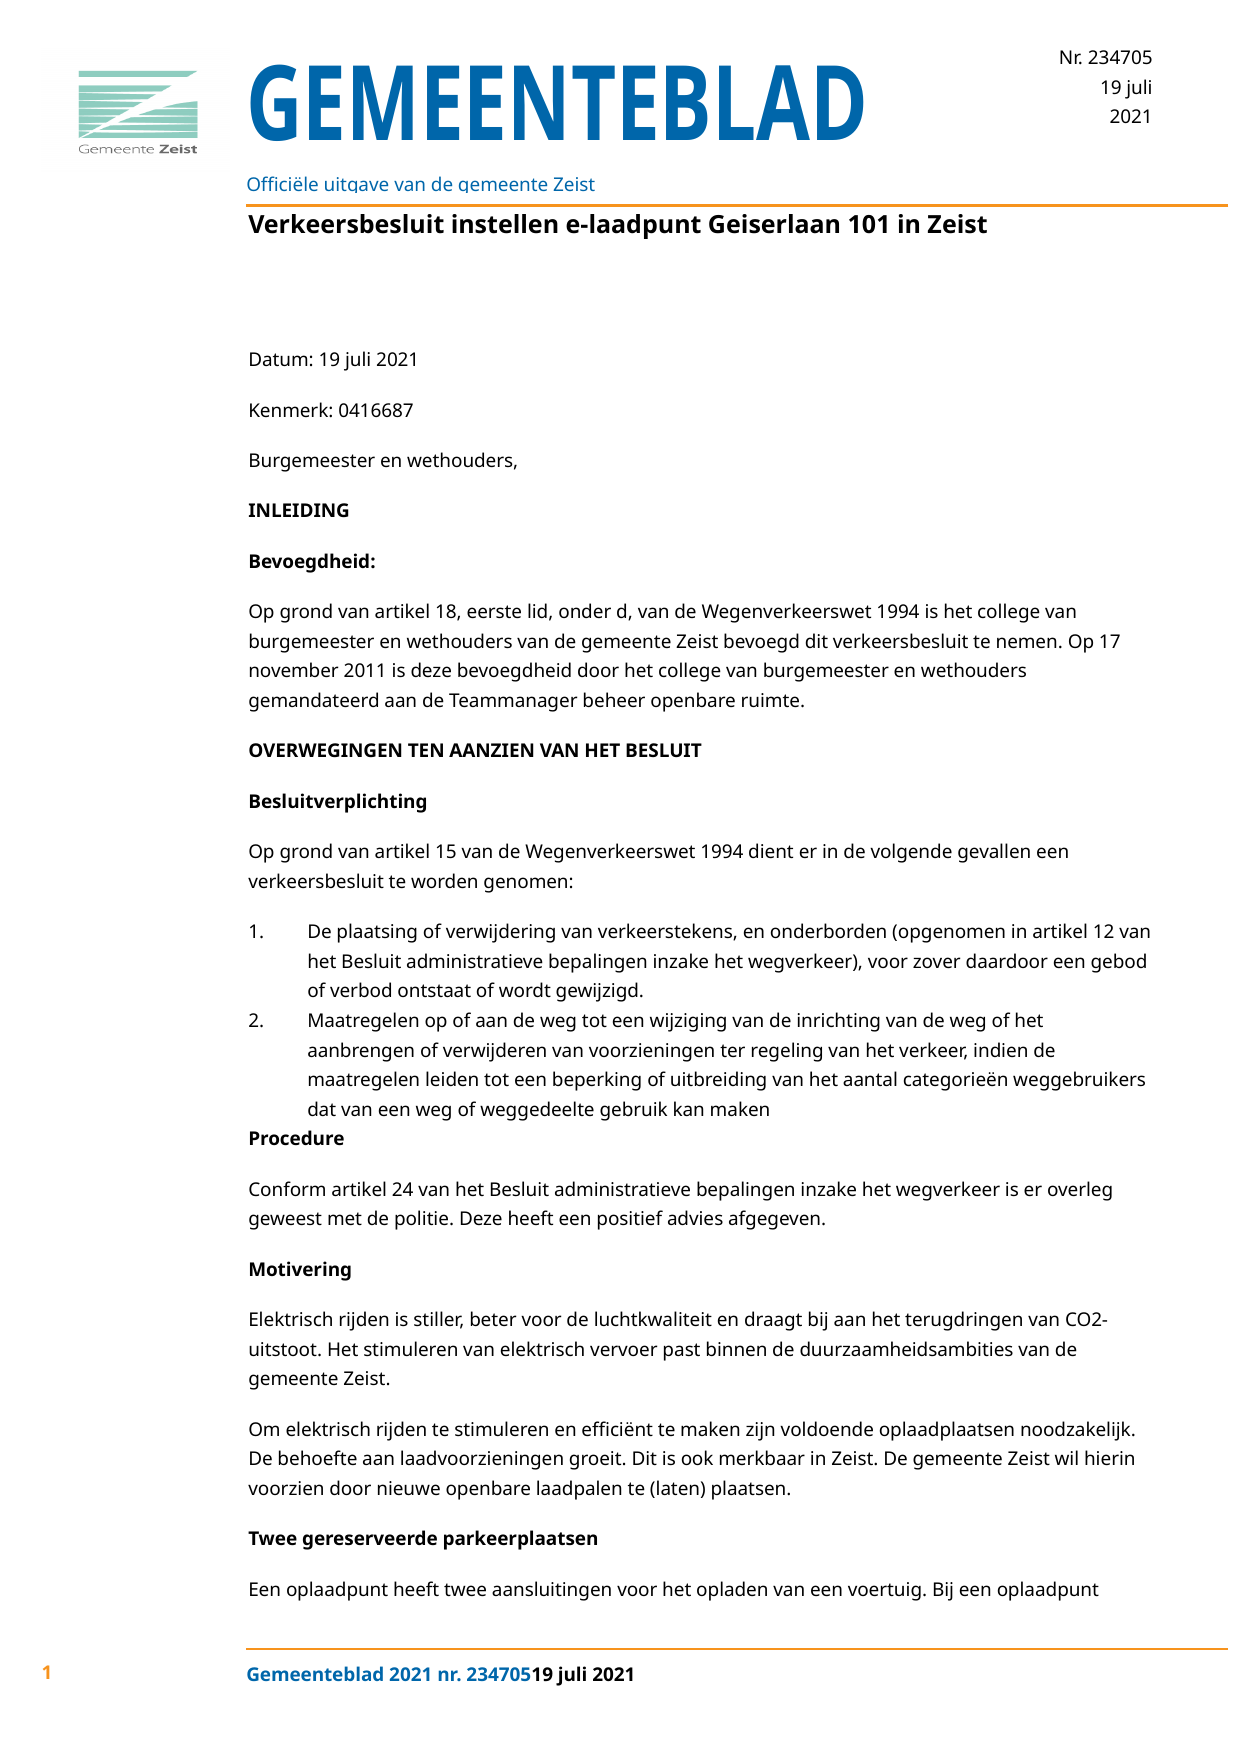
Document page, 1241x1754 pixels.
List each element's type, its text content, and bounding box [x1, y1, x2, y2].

text Verkeersbesluit instellen e-laadpunt Geiserlaan 101 in Zeist [248, 207, 1152, 241]
text Burgemeester en wethouders, [248, 447, 1152, 473]
text Op grond van artikel 15 van de Wegenverkeerswet 1994 dient er in de volgende gevallen een verkeersbesluit te worden genomen: [248, 838, 1152, 894]
text Besluitverplichting [248, 788, 1152, 814]
text Bevoegdheid: [248, 548, 1152, 574]
text Datum: 19 juli 2021 [248, 346, 1152, 372]
text Conform artikel 24 van het Besluit administratieve bepalingen inzake het wegverkeer is er overleg geweest met de politie. Deze heeft een positief advies afgegeven. [248, 1176, 1152, 1231]
text Procedure [248, 1126, 1152, 1151]
list Maatregelen op of aan de weg tot een wijziging van de inrichting van de weg of het aanbrengen of verwijderen van voorzieningen ter regeling van het verkeer, indien de maatregelen leiden tot een beperking of uitbreiding van het aantal categorieën weggebruikers dat van een weg of weggedeelte gebruik kan maken [248, 1007, 1152, 1122]
text Op grond van artikel 18, eerste lid, onder d, van de Wegenverkeerswet 1994 is het college van burgemeester en wethouders van de gemeente Zeist bevoegd dit verkeersbesluit te nemen. Op 17 november 2011 is deze bevoegdheid door het college van burgemeester en wethouders gemandateerd aan de Teammanager beheer openbare ruimte. [248, 598, 1152, 713]
text Elektrisch rijden is stiller, beter voor de luchtkwaliteit en draagt bij aan het terugdringen van CO2-uitstoot. Het stimuleren van elektrisch vervoer past binnen de duurzaamheidsambities van de gemeente Zeist. [248, 1306, 1152, 1391]
text INLEIDING [248, 498, 1152, 523]
picture [41, 47, 231, 172]
text OVERWEGINGEN TEN AANZIEN VAN HET BESLUIT [248, 738, 1152, 763]
text Twee gereserveerde parkeerplaatsen [248, 1526, 1152, 1551]
text Om elektrisch rijden te stimuleren en efficiënt te maken zijn voldoende oplaadplaatsen noodzakelijk. De behoefte aan laadvoorzieningen groeit. Dit is ook merkbaar in Zeist. De gemeente Zeist wil hierin voorzien door nieuwe openbare laadpalen te (laten) plaatsen. [248, 1416, 1152, 1501]
text Motivering [248, 1256, 1152, 1282]
list De plaatsing of verwijdering van verkeerstekens, en onderborden (opgenomen in artikel 12 van het Besluit administratieve bepalingen inzake het wegverkeer), voor zover daardoor een gebod of verbod ontstaat of wordt gewijzigd. [248, 918, 1152, 1003]
text Kenmerk: 0416687 [248, 397, 1152, 423]
text Een oplaadpunt heeft twee aansluitingen voor het opladen van een voertuig. Bij een oplaadpunt [248, 1576, 1152, 1602]
